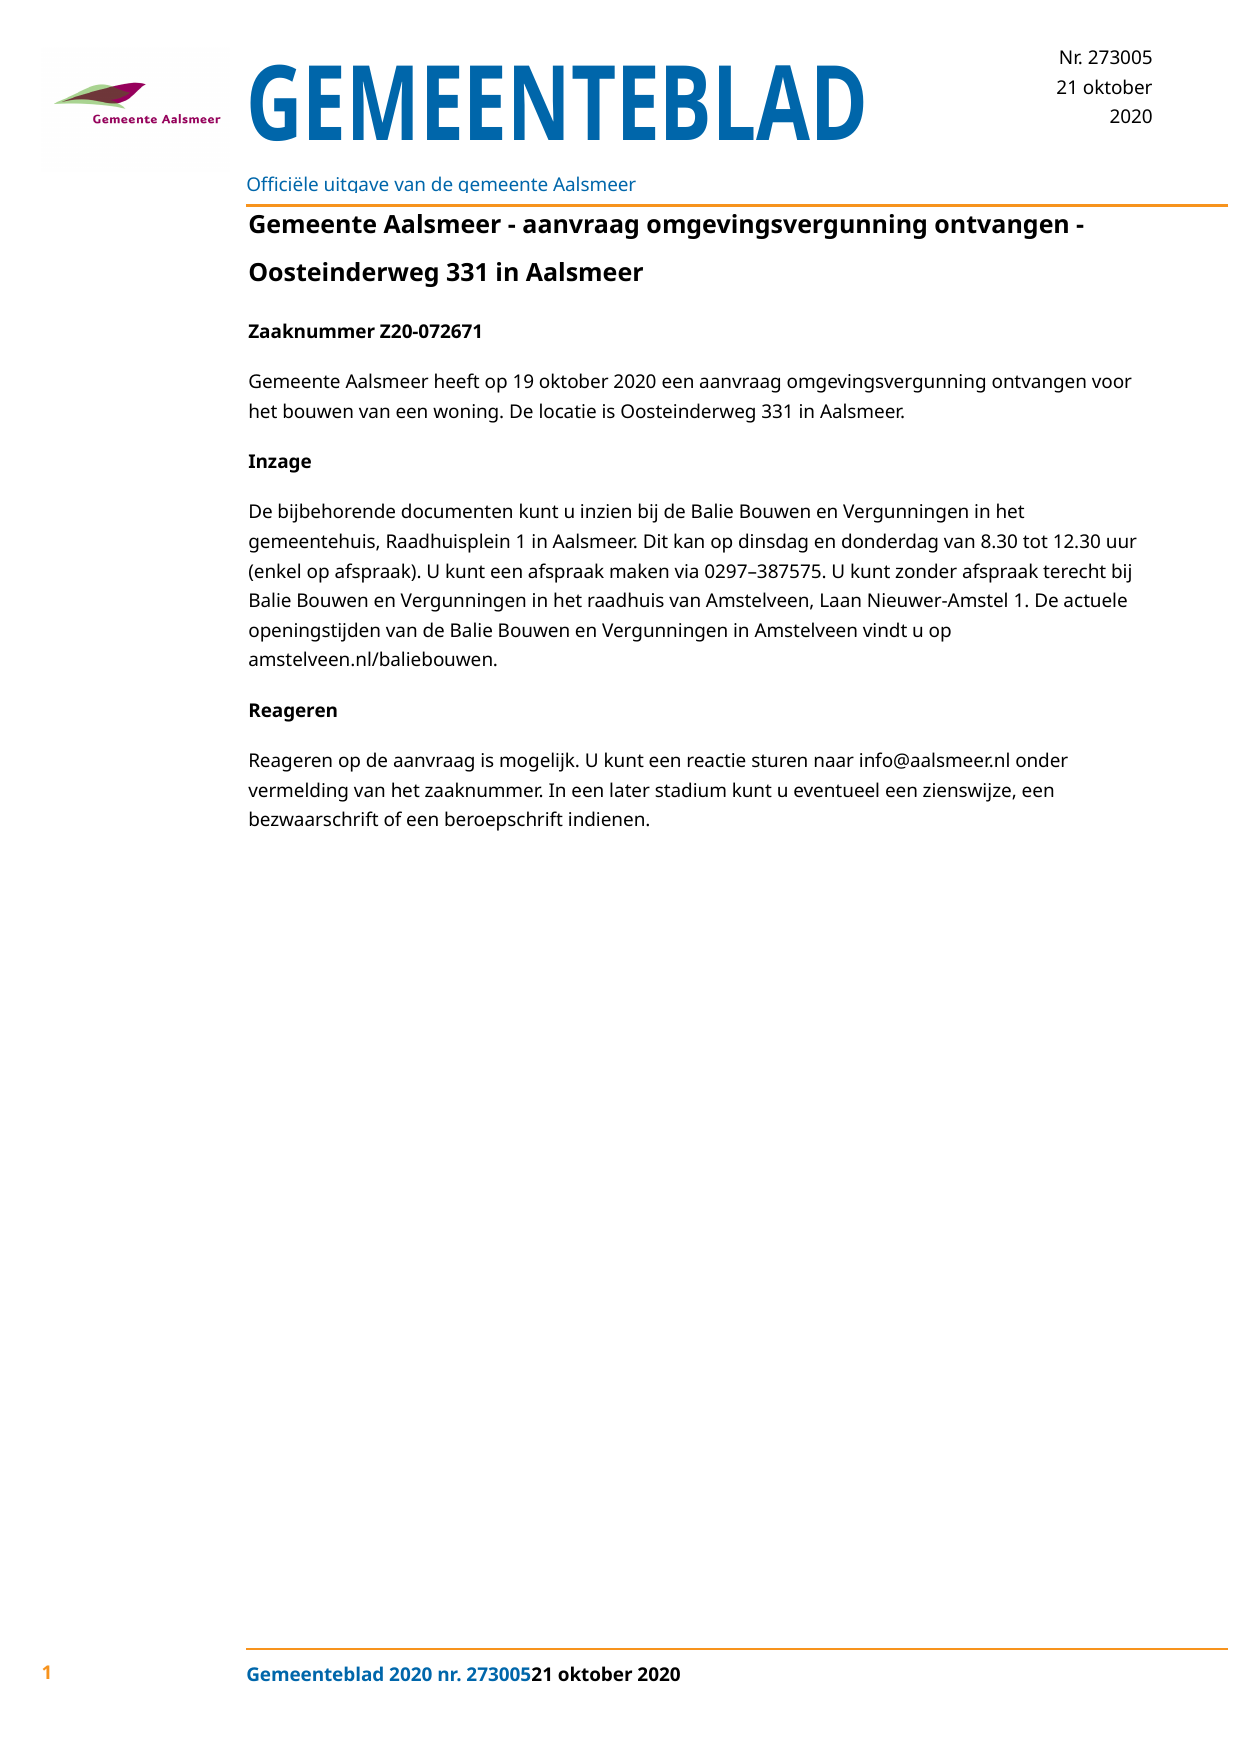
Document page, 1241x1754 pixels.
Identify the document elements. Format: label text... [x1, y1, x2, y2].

text Gemeente Aalsmeer - aanvraag omgevingsvergunning ontvangen - Oosteinderweg 331 in Aalsmeer [248, 207, 1152, 288]
picture [41, 47, 231, 172]
text Reageren op de aanvraag is mogelijk. U kunt een reactie sturen naar info@aalsmeer.nl onder vermelding van het zaaknummer. In een later stadium kunt u eventueel een zienswijze, een bezwaarschrift of een beroepschrift indienen. [248, 747, 1152, 832]
text Zaaknummer Z20-072671 [248, 318, 1152, 344]
text Reageren [248, 697, 1152, 723]
text Gemeente Aalsmeer heeft op 19 oktober 2020 een aanvraag omgevingsvergunning ontvangen voor het bouwen van een woning. De locatie is Oosteinderweg 331 in Aalsmeer. [248, 368, 1152, 424]
text De bijbehorende documenten kunt u inzien bij de Balie Bouwen en Vergunningen in het gemeentehuis, Raadhuisplein 1 in Aalsmeer. Dit kan op dinsdag en donderdag van 8.30 tot 12.30 uur (enkel op afspraak). U kunt een afspraak maken via 0297–387575. U kunt zonder afspraak terecht bij Balie Bouwen en Vergunningen in het raadhuis van Amstelveen, Laan Nieuwer-Amstel 1. De actuele openingstijden van de Balie Bouwen en Vergunningen in Amstelveen vindt u op amstelveen.nl/baliebouwen. [248, 499, 1152, 672]
text Inzage [248, 448, 1152, 474]
